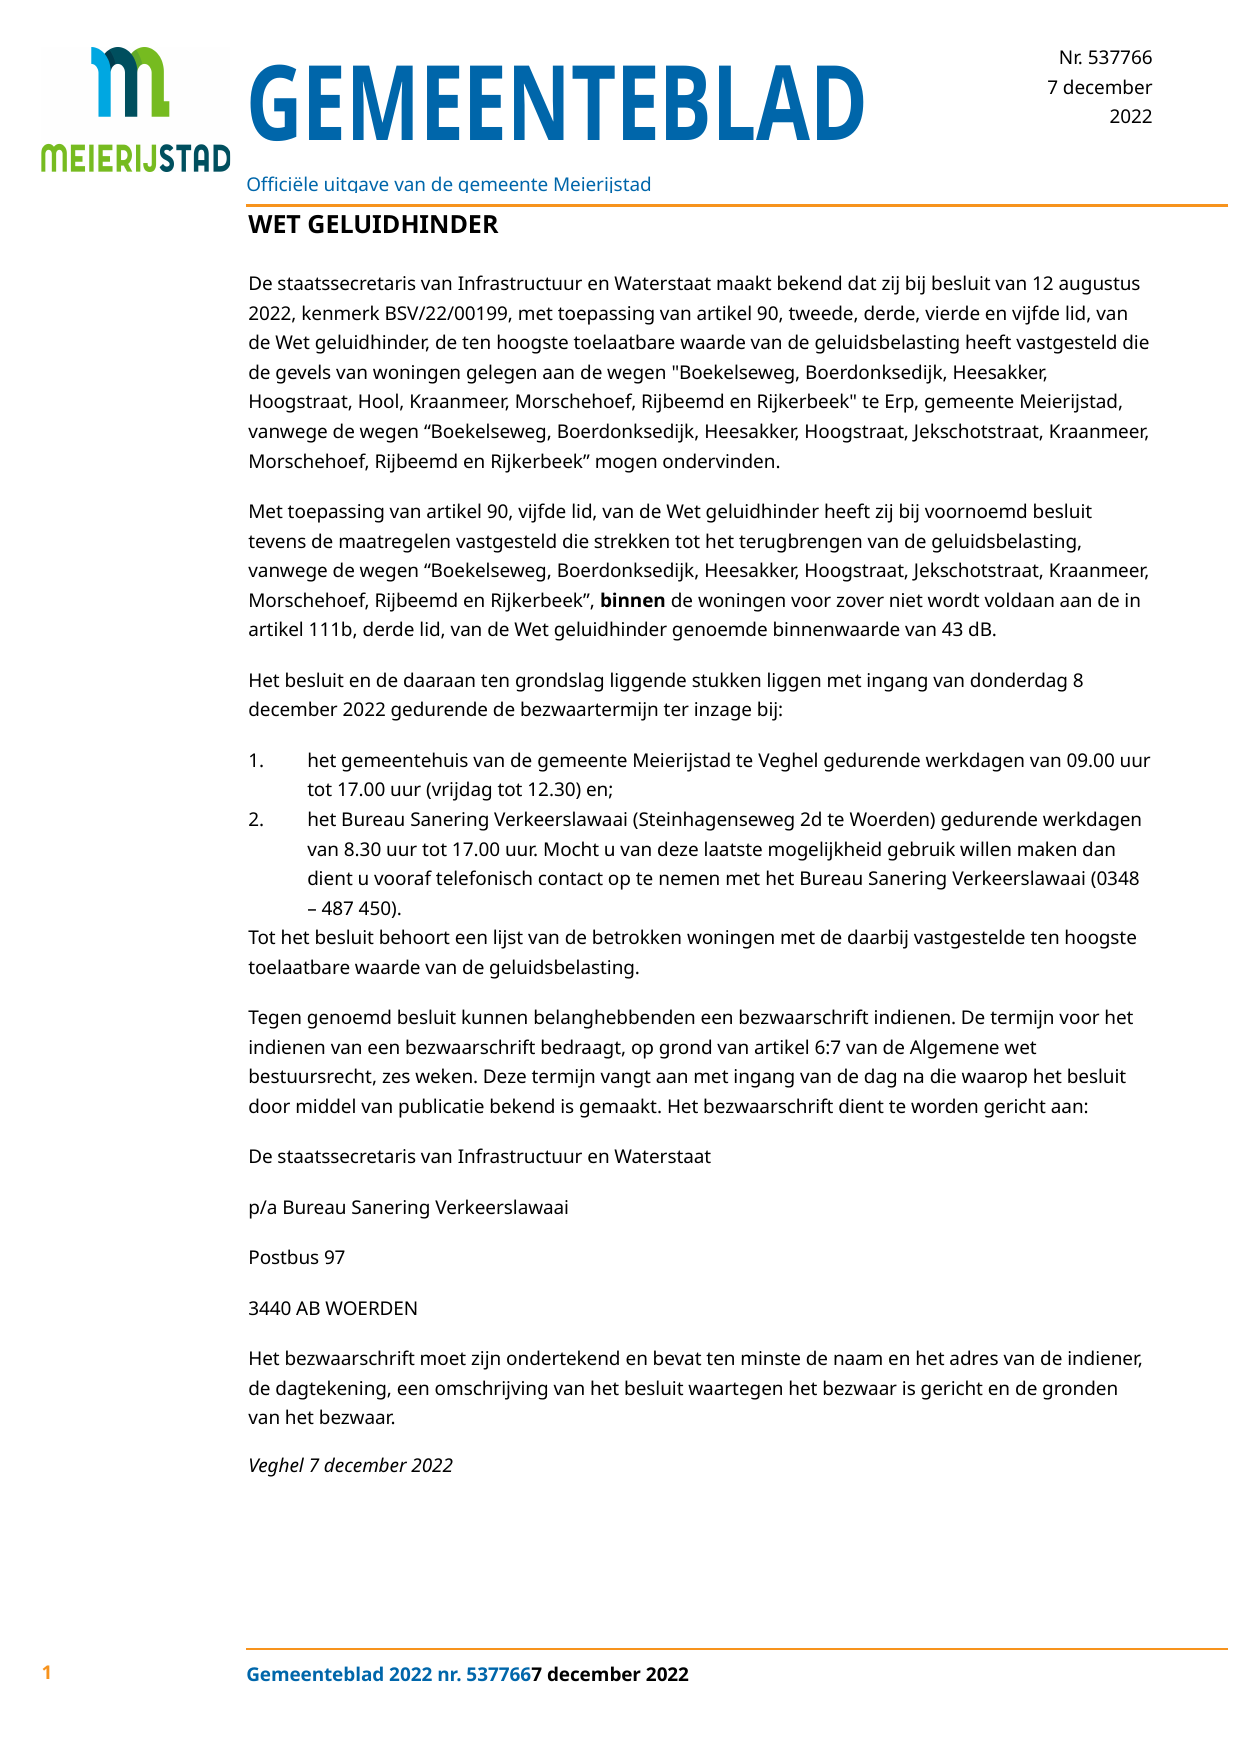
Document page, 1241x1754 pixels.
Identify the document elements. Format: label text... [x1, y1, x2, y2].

list het gemeentehuis van de gemeente Meierijstad te Veghel gedurende werkdagen van 09.00 uur tot 17.00 uur (vrijdag tot 12.30) en; [248, 747, 1152, 802]
text De staatssecretaris van Infrastructuur en Waterstaat [248, 1144, 1152, 1169]
list het Bureau Sanering Verkeerslawaai (Steinhagenseweg 2d te Woerden) gedurende werkdagen van 8.30 uur tot 17.00 uur. Mocht u van deze laatste mogelijkheid gebruik willen maken dan dient u vooraf telefonisch contact op te nemen met het Bureau Sanering Verkeerslawaai (0348 – 487 450). [248, 806, 1152, 921]
text Veghel 7 december 2022 [248, 1452, 1152, 1478]
text Tot het besluit behoort een lijst van de betrokken woningen met de daarbij vastgestelde ten hoogste toelaatbare waarde van de geluidsbelasting. [248, 924, 1152, 980]
text Het besluit en de daaraan ten grondslag liggende stukken liggen met ingang van donderdag 8 december 2022 gedurende de bezwaartermijn ter inzage bij: [248, 667, 1152, 722]
text WET GELUIDHINDER [248, 207, 1152, 241]
text De staatssecretaris van Infrastructuur en Waterstaat maakt bekend dat zij bij besluit van 12 augustus 2022, kenmerk BSV/22/00199, met toepassing van artikel 90, tweede, derde, vierde en vijfde lid, van de Wet geluidhinder, de ten hoogste toelaatbare waarde van de geluidsbelasting heeft vastgesteld die de gevels van woningen gelegen aan de wegen "Boekelseweg, Boerdonksedijk, Heesakker, Hoogstraat, Hool, Kraanmeer, Morschehoef, Rijbeemd en Rijkerbeek" te Erp, gemeente Meierijstad, vanwege de wegen “Boekelseweg, Boerdonksedijk, Heesakker, Hoogstraat, Jekschotstraat, Kraanmeer, Morschehoef, Rijbeemd en Rijkerbeek” mogen ondervinden. [248, 270, 1152, 473]
picture [41, 47, 231, 172]
text Met toepassing van artikel 90, vijfde lid, van de Wet geluidhinder heeft zij bij voornoemd besluit tevens de maatregelen vastgesteld die strekken tot het terugbrengen van de geluidsbelasting, vanwege de wegen “Boekelseweg, Boerdonksedijk, Heesakker, Hoogstraat, Jekschotstraat, Kraanmeer, Morschehoef, Rijbeemd en Rijkerbeek”, binnen de woningen voor zover niet wordt voldaan aan de in artikel 111b, derde lid, van de Wet geluidhinder genoemde binnenwaarde van 43 dB. [248, 498, 1152, 642]
text 3440 AB WOERDEN [248, 1295, 1152, 1321]
text p/a Bureau Sanering Verkeerslawaai [248, 1194, 1152, 1220]
text Het bezwaarschrift moet zijn ondertekend en bevat ten minste de naam en het adres van de indiener, de dagtekening, een omschrijving van het besluit waartegen het bezwaar is gericht en de gronden van het bezwaar. [248, 1345, 1152, 1430]
text Postbus 97 [248, 1244, 1152, 1270]
text Tegen genoemd besluit kunnen belanghebbenden een bezwaarschrift indienen. De termijn voor het indienen van een bezwaarschrift bedraagt, op grond van artikel 6:7 van de Algemene wet bestuursrecht, zes weken. Deze termijn vangt aan met ingang van de dag na die waarop het besluit door middel van publicatie bekend is gemaakt. Het bezwaarschrift dient te worden gericht aan: [248, 1004, 1152, 1119]
